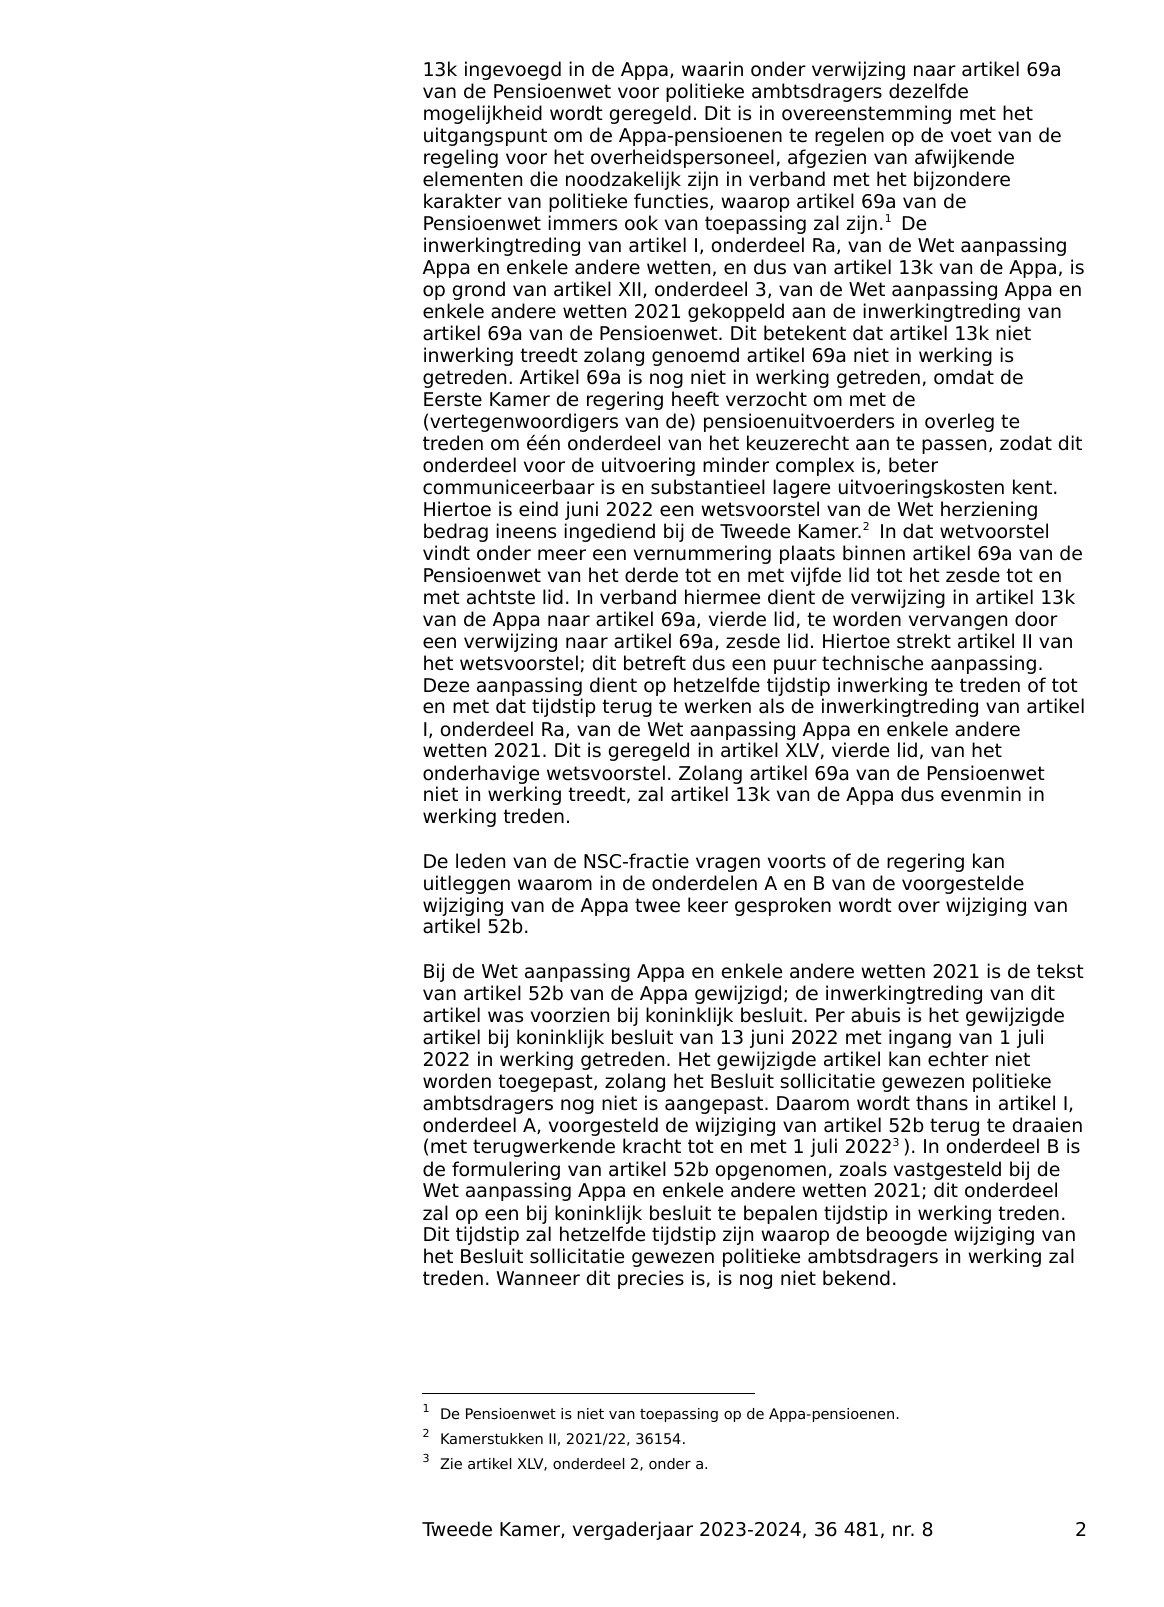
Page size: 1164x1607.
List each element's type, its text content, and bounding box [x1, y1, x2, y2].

text 13k ingevoegd in de Appa, waarin onder verwijzing naar artikel 69a van de Pensioenwet voor politieke ambtsdragers dezelfde mogelijkheid wordt geregeld. Dit is in overeenstemming met het uitgangspunt om de Appa-pensioenen te regelen op de voet van de regeling voor het overheidspersoneel, afgezien van afwijkende elementen die noodzakelijk zijn in verband met het bijzondere karakter van politieke functies, waarop artikel 69a van de Pensioenwet immers ook van toepassing zal zijn. De inwerkingtreding van artikel I, onderdeel Ra, van de Wet aanpassing Appa en enkele andere wetten, en dus van artikel 13k van de Appa, is op grond van artikel XII, onderdeel 3, van de Wet aanpassing Appa en enkele andere wetten 2021 gekoppeld aan de inwerkingtreding van artikel 69a van de Pensioenwet. Dit betekent dat artikel 13k niet inwerking treedt zolang genoemd artikel 69a niet in werking is getreden. Artikel 69a is nog niet in werking getreden, omdat de Eerste Kamer de regering heeft verzocht om met de (vertegenwoordigers van de) pensioenuitvoerders in overleg te treden om één onderdeel van het keuzerecht aan te passen, zodat dit onderdeel voor de uitvoering minder complex is, beter communiceerbaar is en substantieel lagere uitvoeringskosten kent. Hiertoe is eind juni 2022 een wetsvoorstel van de Wet herziening bedrag ineens ingediend bij de Tweede Kamer. In dat wetvoorstel vindt onder meer een vernummering plaats binnen artikel 69a van de Pensioenwet van het derde tot en met vijfde lid tot het zesde tot en met achtste lid. In verband hiermee dient de verwijzing in artikel 13k van de Appa naar artikel 69a, vierde lid, te worden vervangen door een verwijzing naar artikel 69a, zesde lid. Hiertoe strekt artikel II van het wetsvoorstel; dit betreft dus een puur technische aanpassing. Deze aanpassing dient op hetzelfde tijdstip inwerking te treden of tot en met dat tijdstip terug te werken als de inwerkingtreding van artikel I, onderdeel Ra, van de Wet aanpassing Appa en enkele andere wetten 2021. Dit is geregeld in artikel XLV, vierde lid, van het onderhavige wetsvoorstel. Zolang artikel 69a van de Pensioenwet niet in werking treedt, zal artikel 13k van de Appa dus evenmin in werking treden. [422, 59, 1087, 828]
text De Pensioenwet is niet van toepassing op de Appa-pensioenen. [422, 1402, 1087, 1424]
text Kamerstukken II, 2021/22, 36154. [422, 1427, 1087, 1449]
text Bij de Wet aanpassing Appa en enkele andere wetten 2021 is de tekst van artikel 52b van de Appa gewijzigd; de inwerkingtreding van dit artikel was voorzien bij koninklijk besluit. Per abuis is het gewijzigde artikel bij koninklijk besluit van 13 juni 2022 met ingang van 1 juli 2022 in werking getreden. Het gewijzigde artikel kan echter niet worden toegepast, zolang het Besluit sollicitatie gewezen politieke ambtsdragers nog niet is aangepast. Daarom wordt thans in artikel I, onderdeel A, voorgesteld de wijziging van artikel 52b terug te draaien (met terugwerkende kracht tot en met 1 juli 2022). In onderdeel B is de formulering van artikel 52b opgenomen, zoals vastgesteld bij de Wet aanpassing Appa en enkele andere wetten 2021; dit onderdeel zal op een bij koninklijk besluit te bepalen tijdstip in werking treden. Dit tijdstip zal hetzelfde tijdstip zijn waarop de beoogde wijziging van het Besluit sollicitatie gewezen politieke ambtsdragers in werking zal treden. Wanneer dit precies is, is nog niet bekend. [422, 961, 1087, 1290]
text De leden van de NSC-fractie vragen voorts of de regering kan uitleggen waarom in de onderdelen A en B van de voorgestelde wijziging van de Appa twee keer gesproken wordt over wijziging van artikel 52b. [422, 851, 1087, 938]
text Zie artikel XLV, onderdeel 2, onder a. [422, 1452, 1087, 1474]
